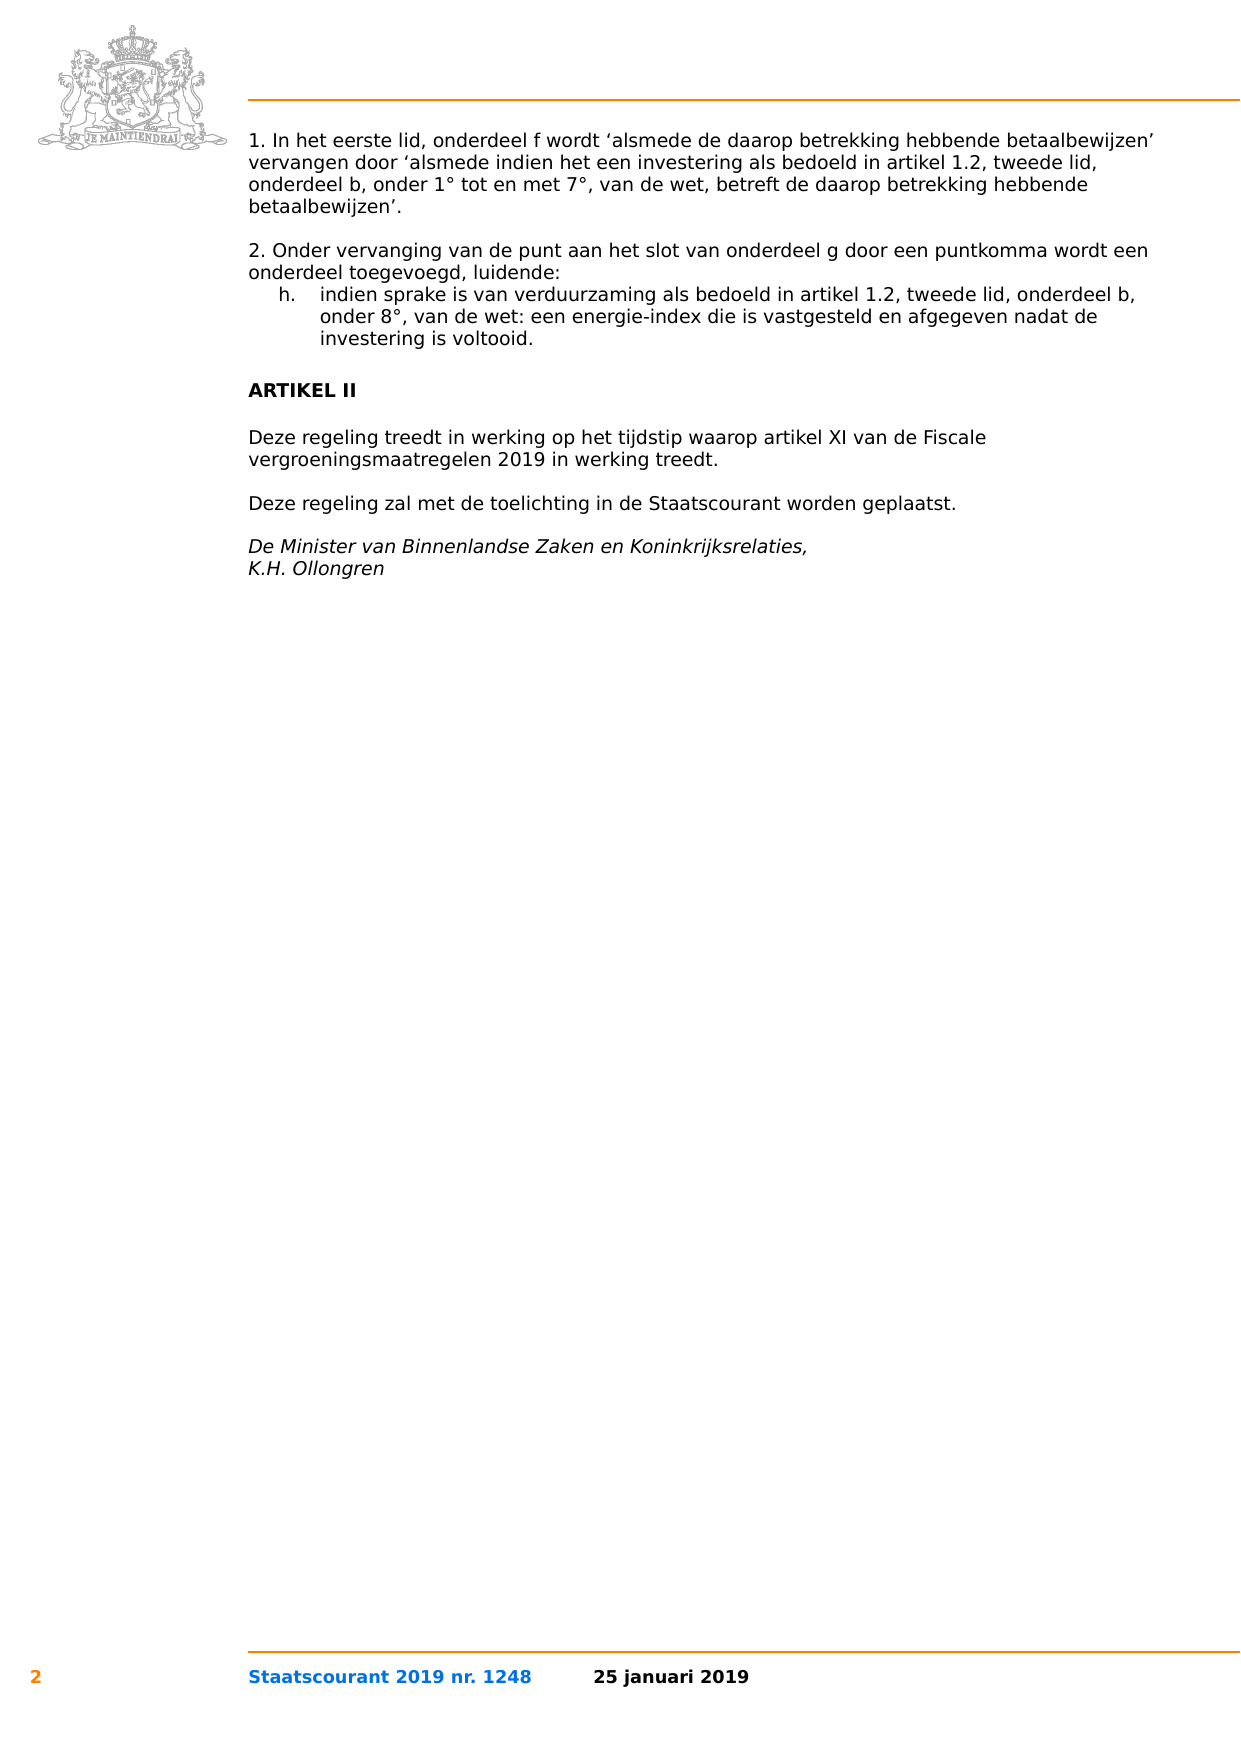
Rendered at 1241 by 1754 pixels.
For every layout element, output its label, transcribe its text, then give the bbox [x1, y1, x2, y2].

text Deze regeling zal met de toelichting in de Staatscourant worden geplaatst. [248, 492, 1163, 514]
text 2. Onder vervanging van de punt aan het slot van onderdeel g door een puntkomma wordt een onderdeel toegevoegd, luidende: [248, 240, 1163, 284]
picture [38, 25, 227, 150]
text 1. In het eerste lid, onderdeel f wordt ‘alsmede de daarop betrekking hebbende betaalbewijzen’ vervangen door ‘alsmede indien het een investering als bedoeld in artikel 1.2, tweede lid, onderdeel b, onder 1° tot en met 7°, van de wet, betreft de daarop betrekking hebbende betaalbewijzen’. [248, 130, 1163, 218]
text h. indien sprake is van verduurzaming als bedoeld in artikel 1.2, tweede lid, onderdeel b, onder 8°, van de wet: een energie-index die is vastgesteld en afgegeven nadat de investering is voltooid. [278, 284, 1163, 349]
subtitle ARTIKEL II [248, 379, 1163, 402]
text De Minister van Binnenlandse Zaken en Koninkrijksrelaties, K.H. Ollongren [248, 536, 1163, 580]
text Deze regeling treedt in werking op het tijdstip waarop artikel XI van de Fiscale vergroeningsmaatregelen 2019 in werking treedt. [248, 427, 1163, 471]
